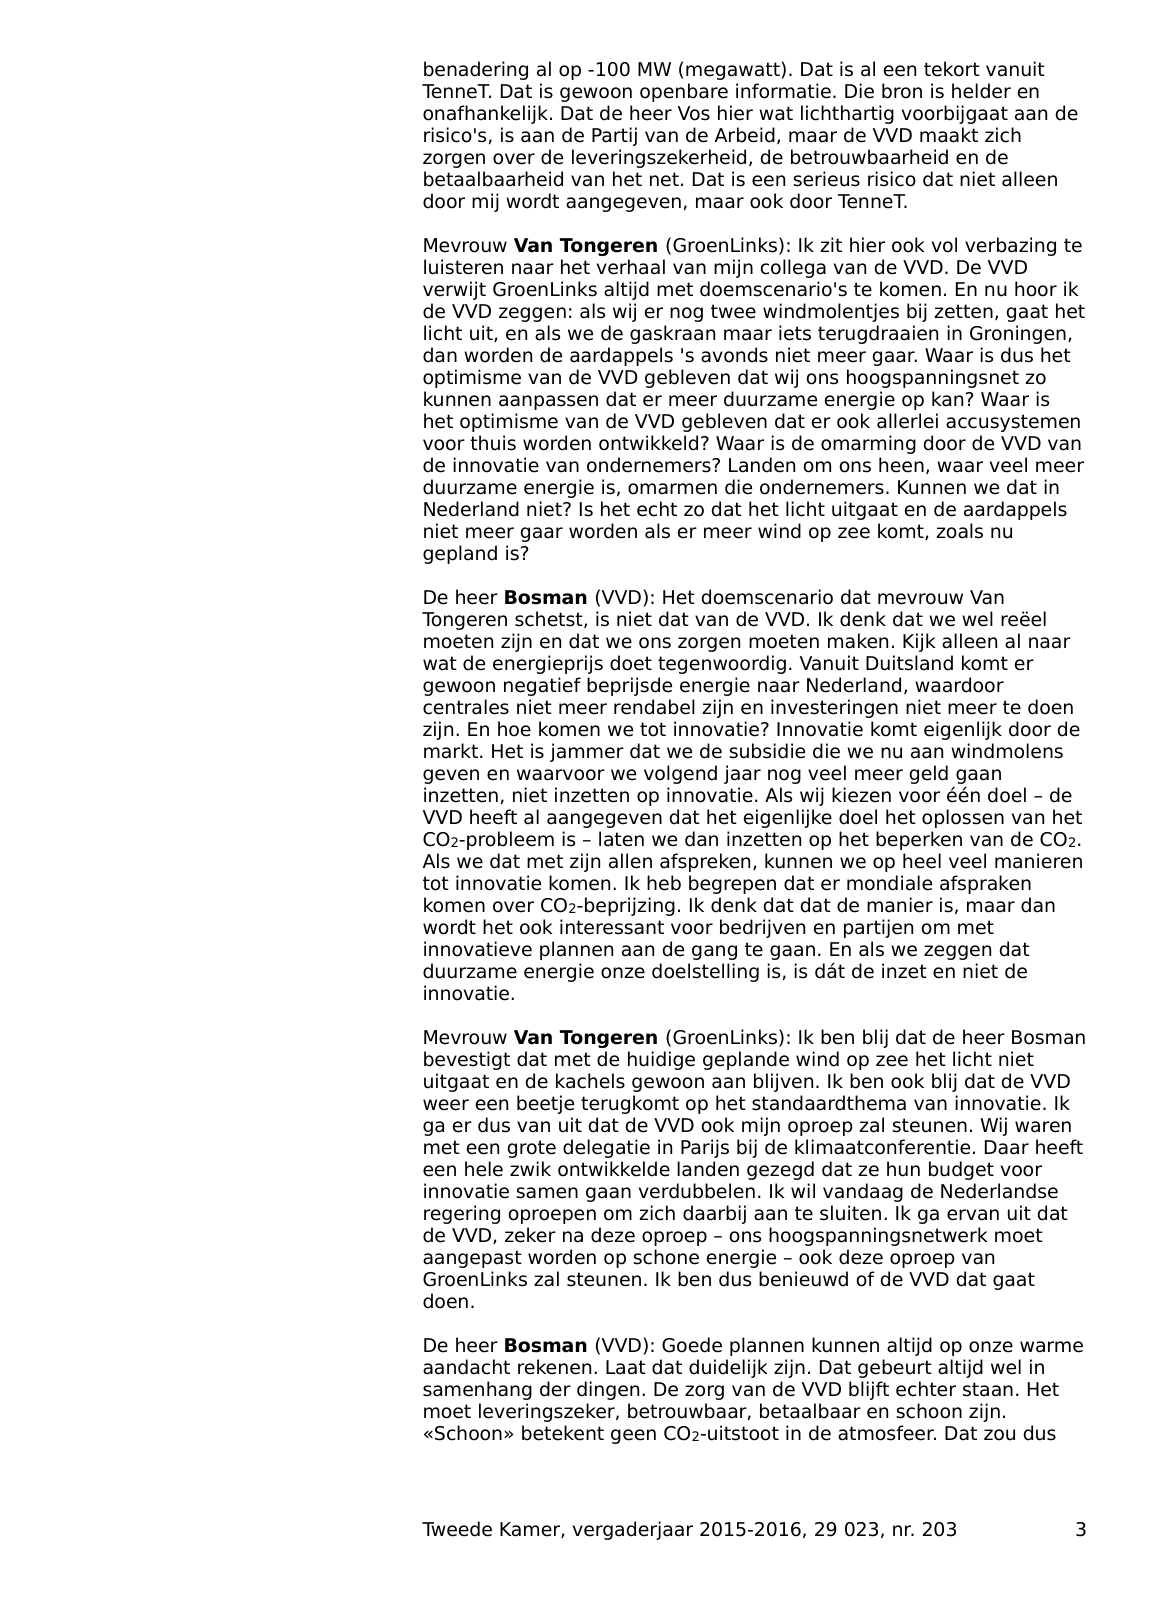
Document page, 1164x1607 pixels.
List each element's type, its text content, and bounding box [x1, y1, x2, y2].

text De heer Bosman (VVD): Goede plannen kunnen altijd op onze warme aandacht rekenen. Laat dat duidelijk zijn. Dat gebeurt altijd wel in samenhang der dingen. De zorg van de VVD blijft echter staan. Het moet leveringszeker, betrouwbaar, betaalbaar en schoon zijn. «Schoon» betekent geen CO2-uitstoot in de atmosfeer. Dat zou dus [422, 1335, 1087, 1444]
text Mevrouw Van Tongeren (GroenLinks): Ik zit hier ook vol verbazing te luisteren naar het verhaal van mijn collega van de VVD. De VVD verwijt GroenLinks altijd met doemscenario's te komen. En nu hoor ik de VVD zeggen: als wij er nog twee windmolentjes bij zetten, gaat het licht uit, en als we de gaskraan maar iets terugdraaien in Groningen, dan worden de aardappels 's avonds niet meer gaar. Waar is dus het optimisme van de VVD gebleven dat wij ons hoogspanningsnet zo kunnen aanpassen dat er meer duurzame energie op kan? Waar is het optimisme van de VVD gebleven dat er ook allerlei accusystemen voor thuis worden ontwikkeld? Waar is de omarming door de VVD van de innovatie van ondernemers? Landen om ons heen, waar veel meer duurzame energie is, omarmen die ondernemers. Kunnen we dat in Nederland niet? Is het echt zo dat het licht uitgaat en de aardappels niet meer gaar worden als er meer wind op zee komt, zoals nu gepland is? [422, 235, 1087, 565]
text De heer Bosman (VVD): Het doemscenario dat mevrouw Van Tongeren schetst, is niet dat van de VVD. Ik denk dat we wel reëel moeten zijn en dat we ons zorgen moeten maken. Kijk alleen al naar wat de energieprijs doet tegenwoordig. Vanuit Duitsland komt er gewoon negatief beprijsde energie naar Nederland, waardoor centrales niet meer rendabel zijn en investeringen niet meer te doen zijn. En hoe komen we tot innovatie? Innovatie komt eigenlijk door de markt. Het is jammer dat we de subsidie die we nu aan windmolens geven en waarvoor we volgend jaar nog veel meer geld gaan inzetten, niet inzetten op innovatie. Als wij kiezen voor één doel – de VVD heeft al aangegeven dat het eigenlijke doel het oplossen van het CO2-probleem is – laten we dan inzetten op het beperken van de CO2. Als we dat met zijn allen afspreken, kunnen we op heel veel manieren tot innovatie komen. Ik heb begrepen dat er mondiale afspraken komen over CO2-beprijzing. Ik denk dat dat de manier is, maar dan wordt het ook interessant voor bedrijven en partijen om met innovatieve plannen aan de gang te gaan. En als we zeggen dat duurzame energie onze doelstelling is, is dát de inzet en niet de innovatie. [422, 587, 1087, 1004]
text Mevrouw Van Tongeren (GroenLinks): Ik ben blij dat de heer Bosman bevestigt dat met de huidige geplande wind op zee het licht niet uitgaat en de kachels gewoon aan blijven. Ik ben ook blij dat de VVD weer een beetje terugkomt op het standaardthema van innovatie. Ik ga er dus van uit dat de VVD ook mijn oproep zal steunen. Wij waren met een grote delegatie in Parijs bij de klimaatconferentie. Daar heeft een hele zwik ontwikkelde landen gezegd dat ze hun budget voor innovatie samen gaan verdubbelen. Ik wil vandaag de Nederlandse regering oproepen om zich daarbij aan te sluiten. Ik ga ervan uit dat de VVD, zeker na deze oproep – ons hoogspanningsnetwerk moet aangepast worden op schone energie – ook deze oproep van GroenLinks zal steunen. Ik ben dus benieuwd of de VVD dat gaat doen. [422, 1027, 1087, 1312]
text benadering al op -100 MW (megawatt). Dat is al een tekort vanuit TenneT. Dat is gewoon openbare informatie. Die bron is helder en onafhankelijk. Dat de heer Vos hier wat lichthartig voorbijgaat aan de risico's, is aan de Partij van de Arbeid, maar de VVD maakt zich zorgen over de leveringszekerheid, de betrouwbaarheid en de betaalbaarheid van het net. Dat is een serieus risico dat niet alleen door mij wordt aangegeven, maar ook door TenneT. [422, 59, 1087, 213]
